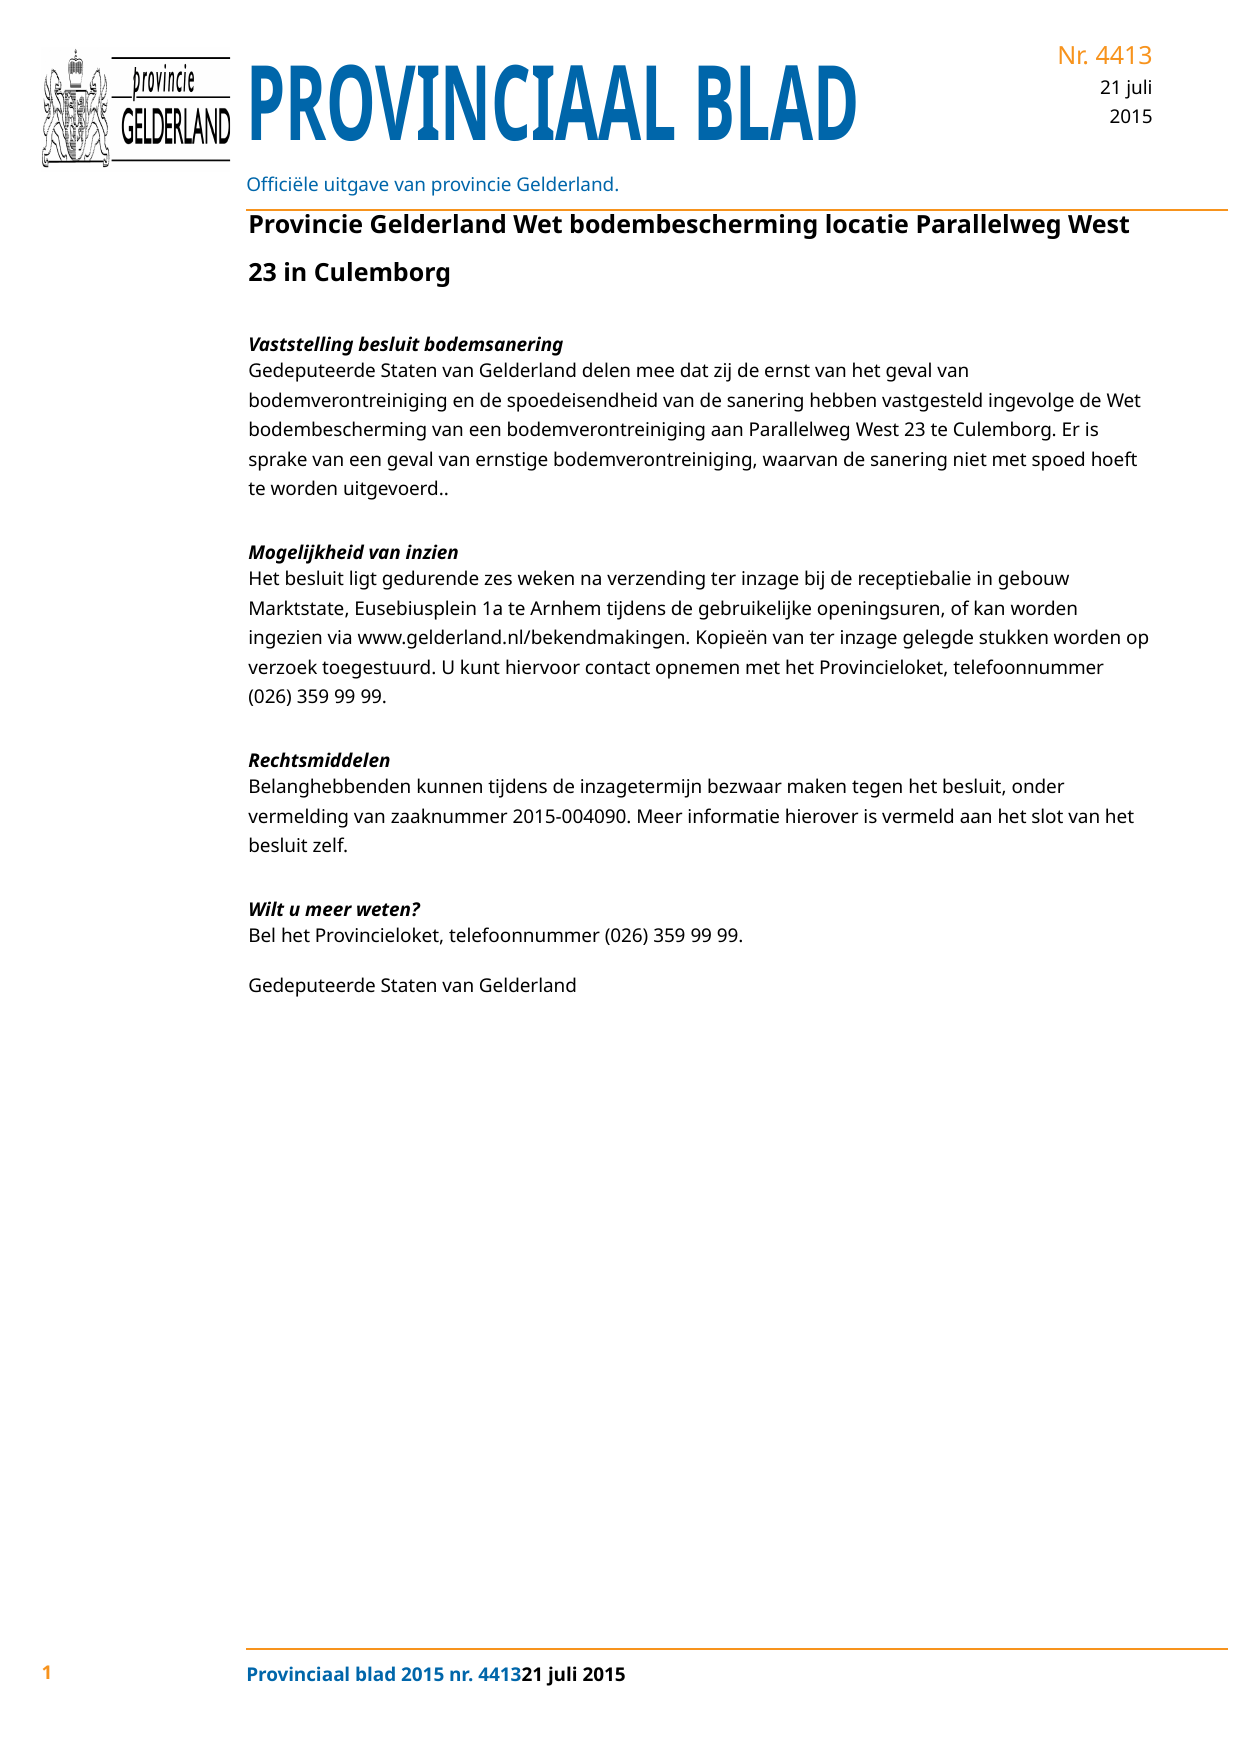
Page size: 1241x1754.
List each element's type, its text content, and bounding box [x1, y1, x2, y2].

text Het besluit ligt gedurende zes weken na verzending ter inzage bij de receptiebalie in gebouw Marktstate, Eusebiusplein 1a te Arnhem tijdens de gebruikelijke openingsuren, of kan worden ingezien via www.gelderland.nl/bekendmakingen. Kopieën van ter inzage gelegde stukken worden op verzoek toegestuurd. U kunt hiervoor contact opnemen met het Provincieloket, telefoonnummer (026) 359 99 99. [248, 565, 1152, 709]
text Belanghebbenden kunnen tijdens de inzagetermijn bezwaar maken tegen het besluit, onder vermelding van zaaknummer 2015-004090. Meer informatie hierover is vermeld aan het slot van het besluit zelf. [248, 773, 1152, 858]
text Gedeputeerde Staten van Gelderland delen mee dat zij de ernst van het geval van bodemverontreiniging en de spoedeisendheid van de sanering hebben vastgesteld ingevolge de Wet bodembescherming van een bodemverontreiniging aan Parallelweg West 23 te Culemborg. Er is sprake van een geval van ernstige bodemverontreiniging, waarvan de sanering niet met spoed hoeft te worden uitgevoerd.. [248, 357, 1152, 501]
picture [41, 47, 231, 172]
text Mogelijkheid van inzien [248, 539, 1152, 565]
text Wilt u meer weten? [248, 896, 1152, 922]
text Gedeputeerde Staten van Gelderland [248, 972, 1152, 998]
text Bel het Provincieloket, telefoonnummer (026) 359 99 99. [248, 922, 1152, 948]
text Vaststelling besluit bodemsanering [248, 331, 1152, 357]
text Rechtsmiddelen [248, 747, 1152, 773]
text Provincie Gelderland Wet bodembescherming locatie Parallelweg West 23 in Culemborg [248, 211, 1152, 288]
